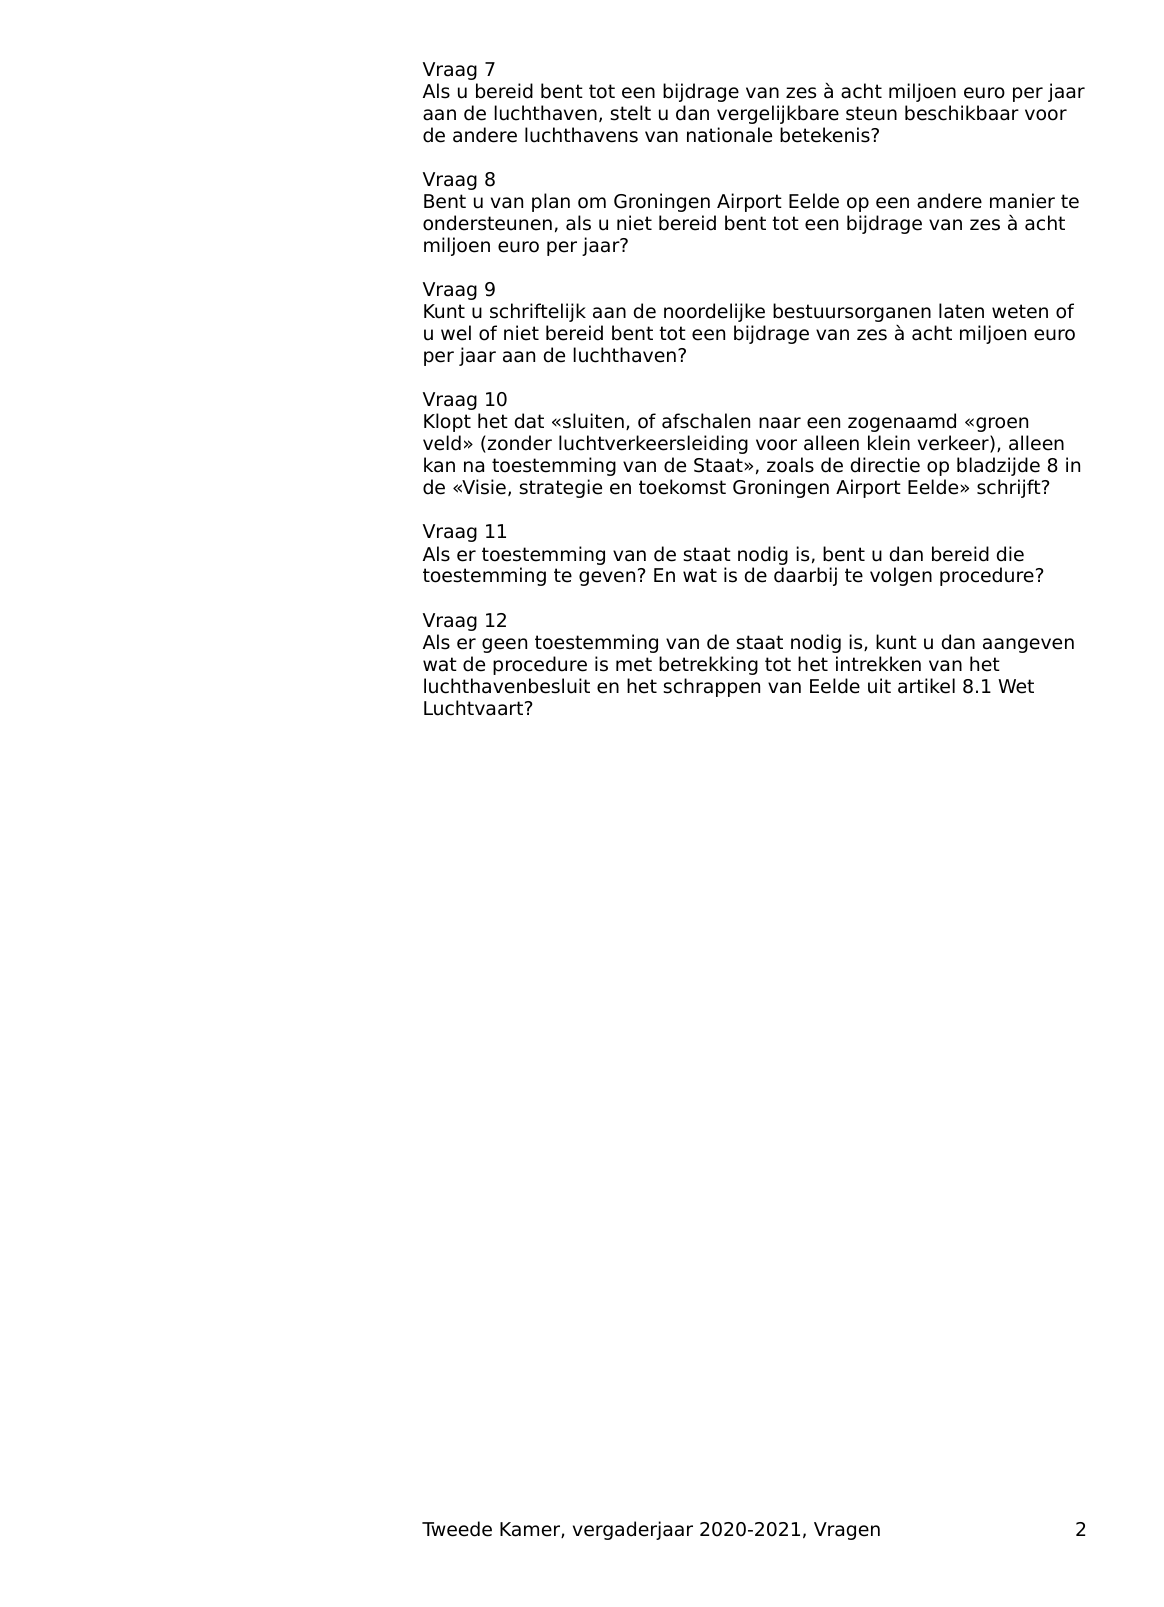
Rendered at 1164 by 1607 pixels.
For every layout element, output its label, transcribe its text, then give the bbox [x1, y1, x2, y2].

text Vraag 8 [422, 169, 1087, 191]
text Bent u van plan om Groningen Airport Eelde op een andere manier te ondersteunen, als u niet bereid bent tot een bijdrage van zes à acht miljoen euro per jaar? [422, 191, 1087, 257]
text Als er toestemming van de staat nodig is, bent u dan bereid die toestemming te geven? En wat is de daarbij te volgen procedure? [422, 543, 1087, 587]
text Vraag 7 [422, 59, 1087, 81]
text Vraag 12 [422, 609, 1087, 632]
text Vraag 9 [422, 279, 1087, 301]
text Vraag 11 [422, 521, 1087, 543]
text Als u bereid bent tot een bijdrage van zes à acht miljoen euro per jaar aan de luchthaven, stelt u dan vergelijkbare steun beschikbaar voor de andere luchthavens van nationale betekenis? [422, 81, 1087, 147]
text Vraag 10 [422, 389, 1087, 411]
text Kunt u schriftelijk aan de noordelijke bestuursorganen laten weten of u wel of niet bereid bent tot een bijdrage van zes à acht miljoen euro per jaar aan de luchthaven? [422, 301, 1087, 367]
text Klopt het dat «sluiten, of afschalen naar een zogenaamd «groen veld» (zonder luchtverkeersleiding voor alleen klein verkeer), alleen kan na toestemming van de Staat», zoals de directie op bladzijde 8 in de «Visie, strategie en toekomst Groningen Airport Eelde» schrijft? [422, 411, 1087, 499]
text Als er geen toestemming van de staat nodig is, kunt u dan aangeven wat de procedure is met betrekking tot het intrekken van het luchthavenbesluit en het schrappen van Eelde uit artikel 8.1 Wet Luchtvaart? [422, 632, 1087, 719]
